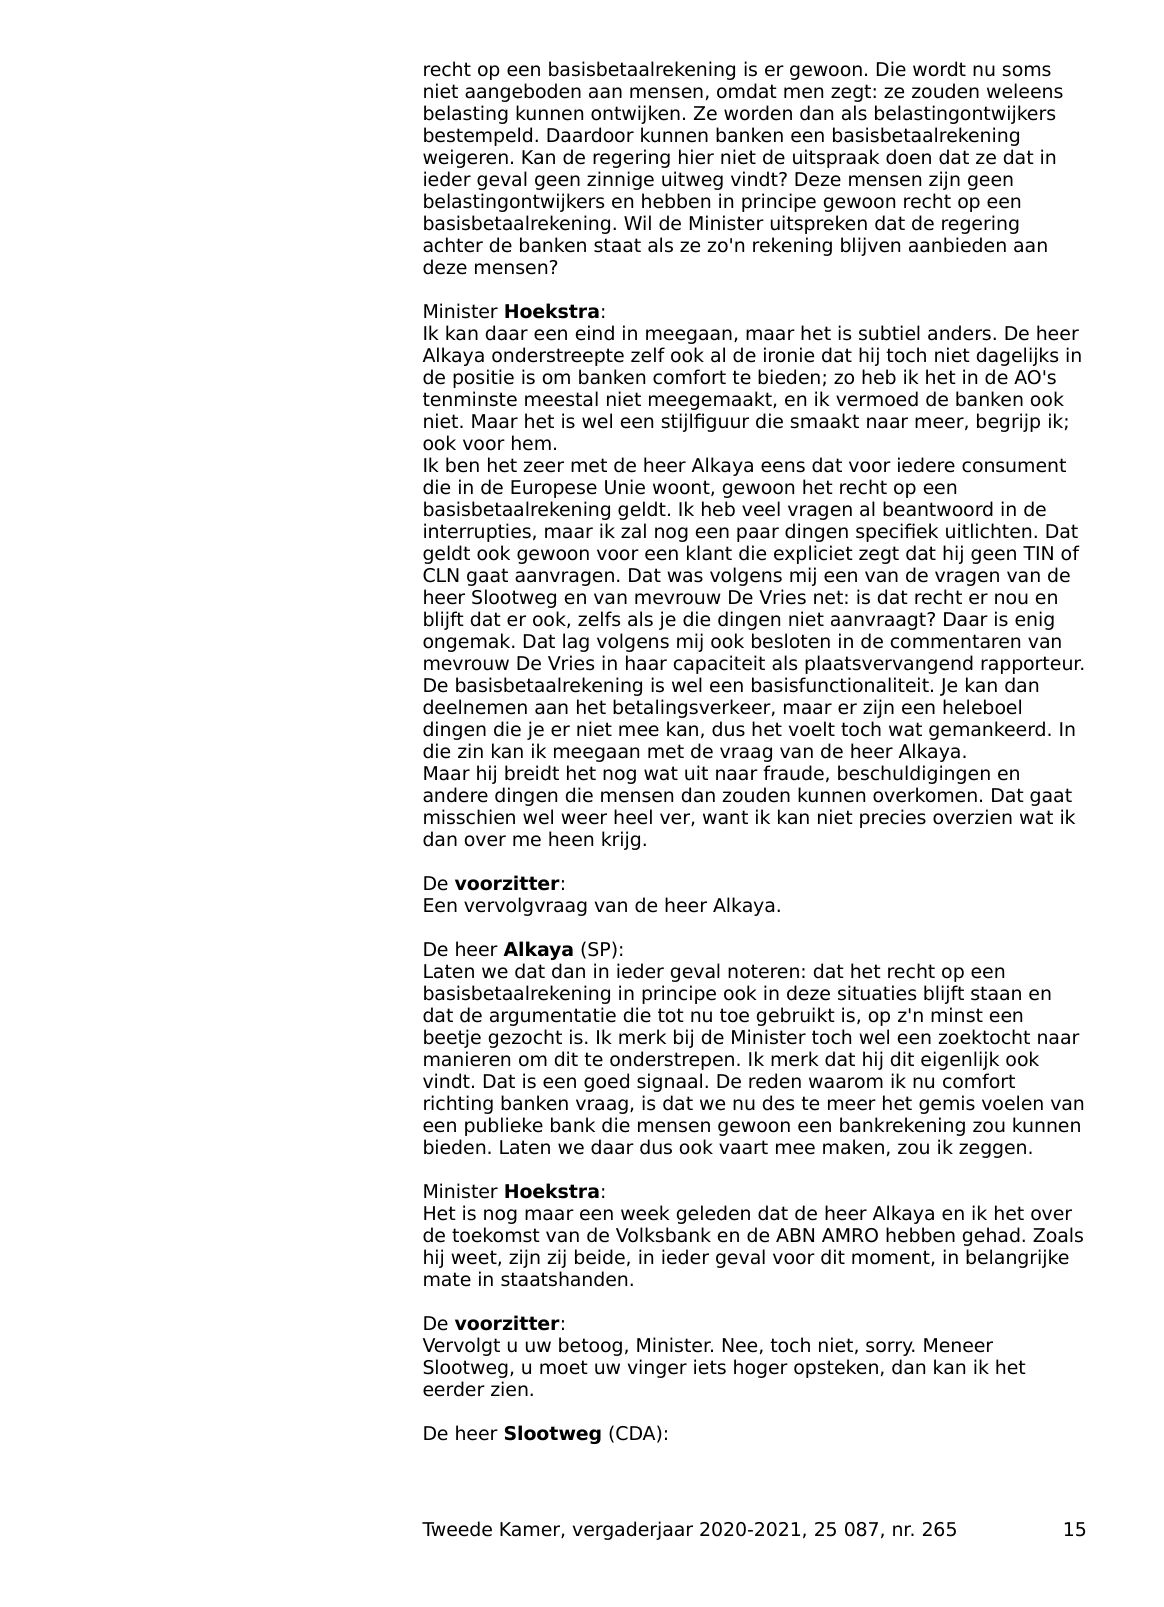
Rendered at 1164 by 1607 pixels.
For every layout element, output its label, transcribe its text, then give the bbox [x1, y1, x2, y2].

text Vervolgt u uw betoog, Minister. Nee, toch niet, sorry. Meneer Slootweg, u moet uw vinger iets hoger opsteken, dan kan ik het eerder zien. [422, 1335, 1087, 1401]
text Minister Hoekstra: [422, 301, 1087, 323]
text De heer Alkaya (SP): [422, 939, 1087, 961]
text De voorzitter: [422, 1313, 1087, 1335]
text Ik ben het zeer met de heer Alkaya eens dat voor iedere consument die in de Europese Unie woont, gewoon het recht op een basisbetaalrekening geldt. Ik heb veel vragen al beantwoord in de interrupties, maar ik zal nog een paar dingen specifiek uitlichten. Dat geldt ook gewoon voor een klant die expliciet zegt dat hij geen TIN of CLN gaat aanvragen. Dat was volgens mij een van de vragen van de heer Slootweg en van mevrouw De Vries net: is dat recht er nou en blijft dat er ook, zelfs als je die dingen niet aanvraagt? Daar is enig ongemak. Dat lag volgens mij ook besloten in de commentaren van mevrouw De Vries in haar capaciteit als plaatsvervangend rapporteur. De basisbetaalrekening is wel een basisfunctionaliteit. Je kan dan deelnemen aan het betalingsverkeer, maar er zijn een heleboel dingen die je er niet mee kan, dus het voelt toch wat gemankeerd. In die zin kan ik meegaan met de vraag van de heer Alkaya. [422, 455, 1087, 763]
text recht op een basisbetaalrekening is er gewoon. Die wordt nu soms niet aangeboden aan mensen, omdat men zegt: ze zouden weleens belasting kunnen ontwijken. Ze worden dan als belastingontwijkers bestempeld. Daardoor kunnen banken een basisbetaalrekening weigeren. Kan de regering hier niet de uitspraak doen dat ze dat in ieder geval geen zinnige uitweg vindt? Deze mensen zijn geen belastingontwijkers en hebben in principe gewoon recht op een basisbetaalrekening. Wil de Minister uitspreken dat de regering achter de banken staat als ze zo'n rekening blijven aanbieden aan deze mensen? [422, 59, 1087, 279]
text Een vervolgvraag van de heer Alkaya. [422, 895, 1087, 917]
text De heer Slootweg (CDA): [422, 1423, 1087, 1445]
text Minister Hoekstra: [422, 1181, 1087, 1203]
text Laten we dat dan in ieder geval noteren: dat het recht op een basisbetaalrekening in principe ook in deze situaties blijft staan en dat de argumentatie die tot nu toe gebruikt is, op z'n minst een beetje gezocht is. Ik merk bij de Minister toch wel een zoektocht naar manieren om dit te onderstrepen. Ik merk dat hij dit eigenlijk ook vindt. Dat is een goed signaal. De reden waarom ik nu comfort richting banken vraag, is dat we nu des te meer het gemis voelen van een publieke bank die mensen gewoon een bankrekening zou kunnen bieden. Laten we daar dus ook vaart mee maken, zou ik zeggen. [422, 961, 1087, 1159]
text De voorzitter: [422, 873, 1087, 895]
text Maar hij breidt het nog wat uit naar fraude, beschuldigingen en andere dingen die mensen dan zouden kunnen overkomen. Dat gaat misschien wel weer heel ver, want ik kan niet precies overzien wat ik dan over me heen krijg. [422, 763, 1087, 851]
text Het is nog maar een week geleden dat de heer Alkaya en ik het over de toekomst van de Volksbank en de ABN AMRO hebben gehad. Zoals hij weet, zijn zij beide, in ieder geval voor dit moment, in belangrijke mate in staatshanden. [422, 1203, 1087, 1291]
text Ik kan daar een eind in meegaan, maar het is subtiel anders. De heer Alkaya onderstreepte zelf ook al de ironie dat hij toch niet dagelijks in de positie is om banken comfort te bieden; zo heb ik het in de AO's tenminste meestal niet meegemaakt, en ik vermoed de banken ook niet. Maar het is wel een stijlfiguur die smaakt naar meer, begrijp ik; ook voor hem. [422, 323, 1087, 455]
